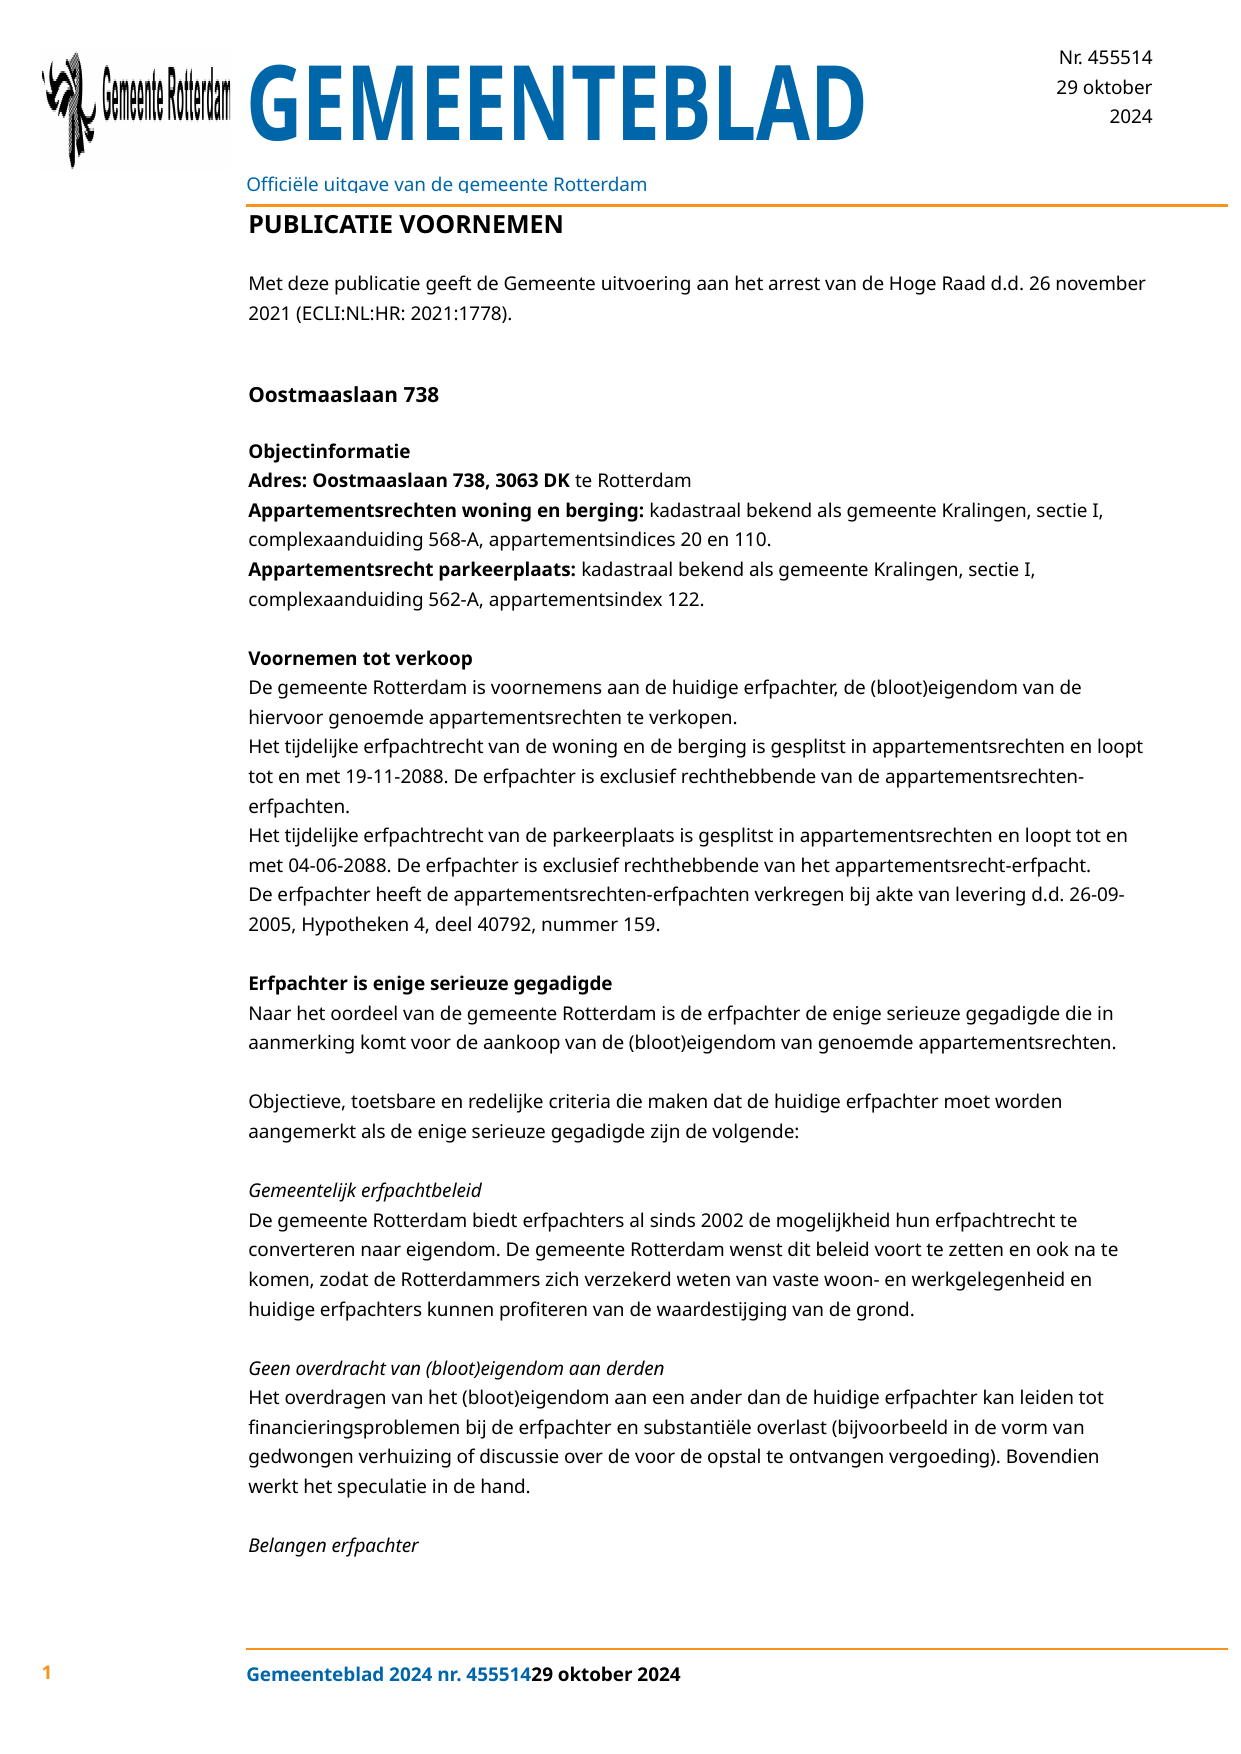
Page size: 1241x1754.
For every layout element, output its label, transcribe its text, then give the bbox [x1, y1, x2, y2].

text Appartementsrecht parkeerplaats: kadastraal bekend als gemeente Kralingen, sectie I, complexaanduiding 562-A, appartementsindex 122. [248, 556, 1152, 612]
text Voornemen tot verkoop [248, 645, 1152, 671]
text Adres: Oostmaaslaan 738, 3063 DK te Rotterdam [248, 467, 1152, 493]
text Erfpachter is enige serieuze gegadigde [248, 970, 1152, 996]
text De gemeente Rotterdam is voornemens aan de huidige erfpachter, de (bloot)eigendom van de hiervoor genoemde appartementsrechten te verkopen. [248, 674, 1152, 730]
text Het overdragen van het (bloot)eigendom aan een ander dan de huidige erfpachter kan leiden tot financieringsproblemen bij de erfpachter en substantiële overlast (bijvoorbeeld in de vorm van gedwongen verhuizing of discussie over de voor de opstal te ontvangen vergoeding). Bovendien werkt het speculatie in de hand. [248, 1384, 1152, 1499]
text Gemeentelijk erfpachtbeleid [248, 1177, 1152, 1203]
text Objectieve, toetsbare en redelijke criteria die maken dat de huidige erfpachter moet worden aangemerkt als de enige serieuze gegadigde zijn de volgende: [248, 1089, 1152, 1144]
text Belangen erfpachter [248, 1532, 1152, 1558]
text Het tijdelijke erfpachtrecht van de parkeerplaats is gesplitst in appartementsrechten en loopt tot en met 04-06-2088. De erfpachter is exclusief rechthebbende van het appartementsrecht-erfpacht. [248, 822, 1152, 878]
text PUBLICATIE VOORNEMEN [248, 207, 1152, 241]
text Objectinformatie [248, 438, 1152, 464]
picture [41, 47, 231, 172]
text De gemeente Rotterdam biedt erfpachters al sinds 2002 de mogelijkheid hun erfpachtrecht te converteren naar eigendom. De gemeente Rotterdam wenst dit beleid voort te zetten en ook na te komen, zodat de Rotterdammers zich verzekerd weten van vaste woon- en werkgelegenheid en huidige erfpachters kunnen profiteren van de waardestijging van de grond. [248, 1207, 1152, 1322]
text De erfpachter heeft de appartementsrechten-erfpachten verkregen bij akte van levering d.d. 26-09-2005, Hypotheken 4, deel 40792, nummer 159. [248, 882, 1152, 937]
text Oostmaaslaan 738 [248, 380, 1152, 408]
text Geen overdracht van (bloot)eigendom aan derden [248, 1355, 1152, 1381]
text Appartementsrechten woning en berging: kadastraal bekend als gemeente Kralingen, sectie I, complexaanduiding 568-A, appartementsindices 20 en 110. [248, 497, 1152, 552]
text Naar het oordeel van de gemeente Rotterdam is de erfpachter de enige serieuze gegadigde die in aanmerking komt voor de aankoop van de (bloot)eigendom van genoemde appartementsrechten. [248, 1000, 1152, 1055]
text Met deze publicatie geeft de Gemeente uitvoering aan het arrest van de Hoge Raad d.d. 26 november 2021 (ECLI:NL:HR: 2021:1778). [248, 270, 1152, 326]
text Het tijdelijke erfpachtrecht van de woning en de berging is gesplitst in appartementsrechten en loopt tot en met 19-11-2088. De erfpachter is exclusief rechthebbende van de appartementsrechten-erfpachten. [248, 734, 1152, 819]
